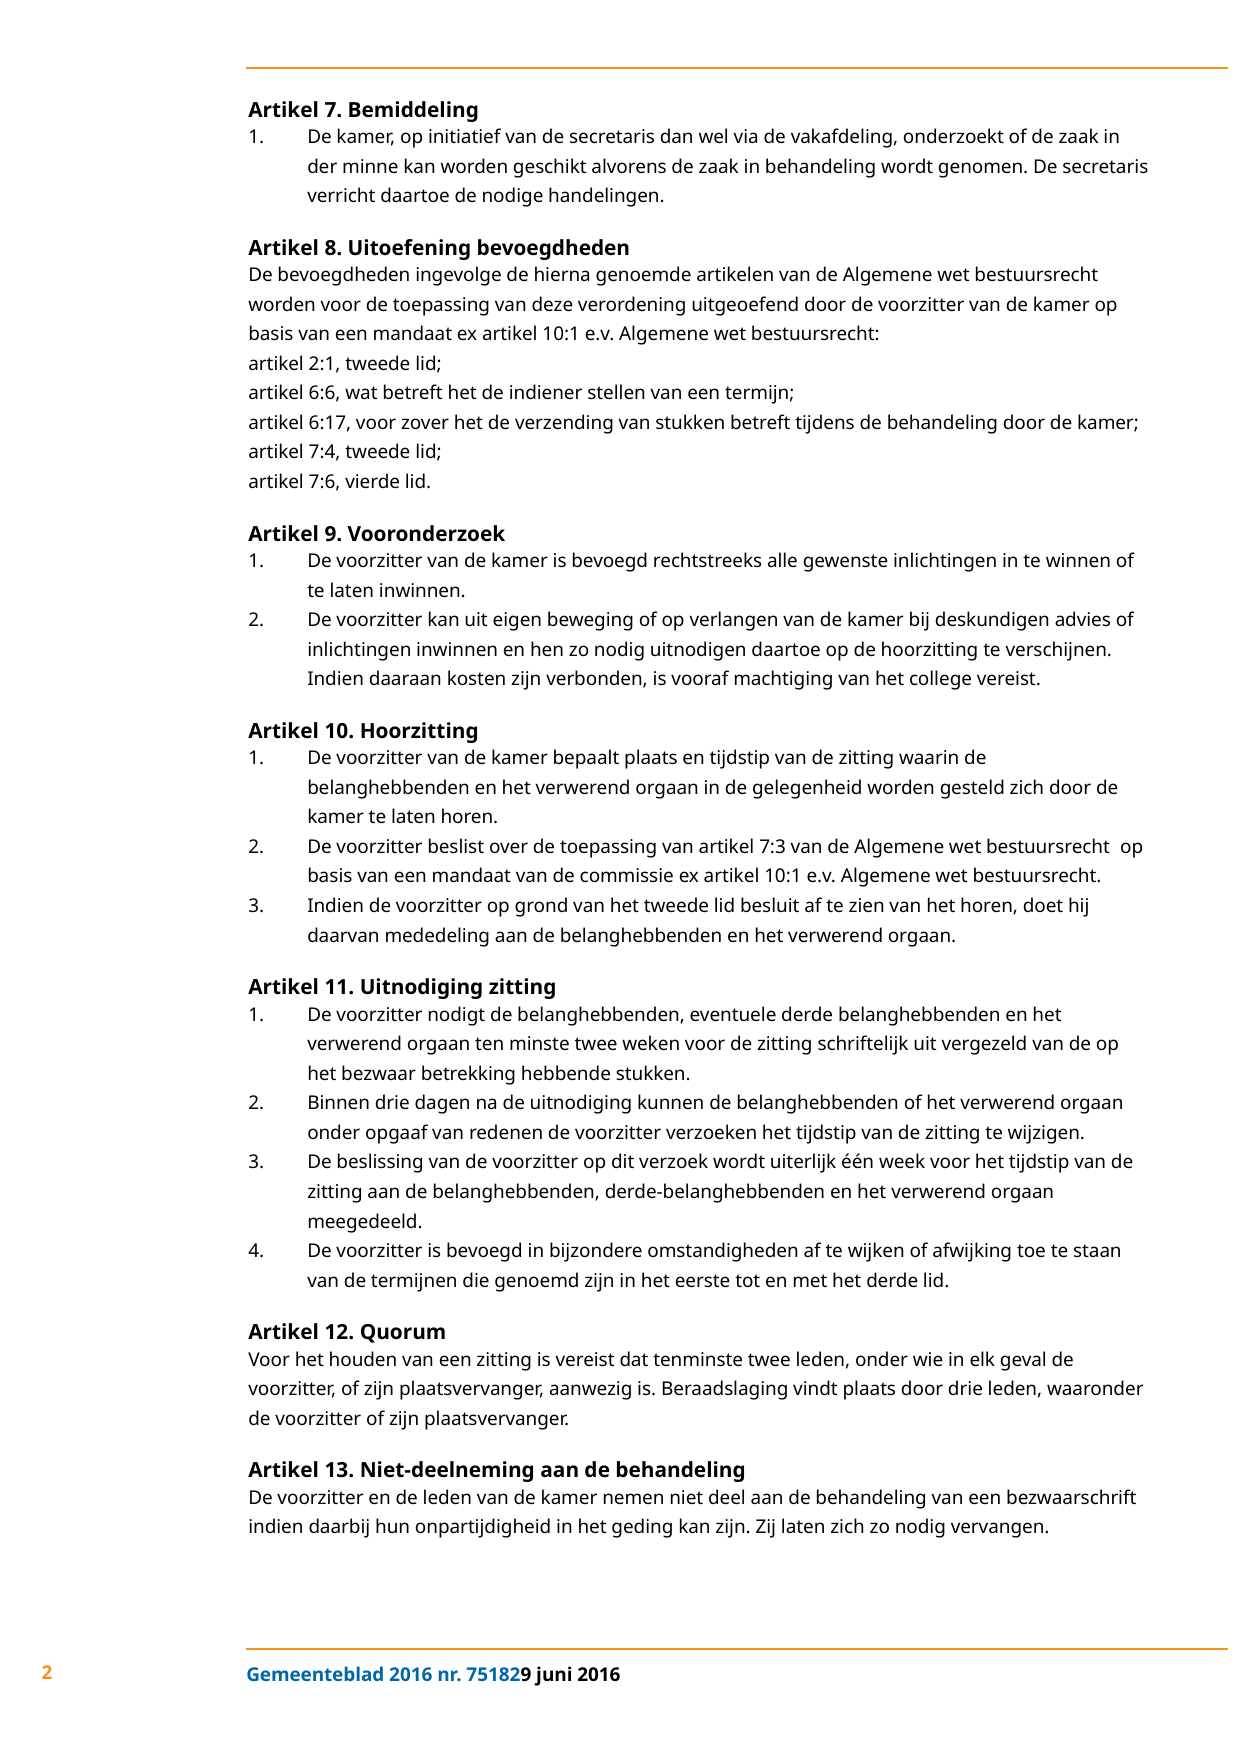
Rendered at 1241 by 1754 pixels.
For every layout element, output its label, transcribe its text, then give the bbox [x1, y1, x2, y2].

list De kamer, op initiatief van de secretaris dan wel via de vakafdeling, onderzoekt of de zaak in der minne kan worden geschikt alvorens de zaak in behandeling wordt genomen. De secretaris verricht daartoe de nodige handelingen. [248, 123, 1152, 208]
list De voorzitter van de kamer bepaalt plaats en tijdstip van de zitting waarin de belanghebbenden en het verwerend orgaan in de gelegenheid worden gesteld zich door de kamer te laten horen. [248, 744, 1152, 829]
text artikel 6:6, wat betreft het de indiener stellen van een termijn; [248, 379, 1152, 405]
text Artikel 7. Bemiddeling [248, 95, 1152, 123]
list De voorzitter van de kamer is bevoegd rechtstreeks alle gewenste inlichtingen in te winnen of te laten inwinnen. [248, 547, 1152, 602]
list De voorzitter kan uit eigen beweging of op verlangen van de kamer bij deskundigen advies of inlichtingen inwinnen en hen zo nodig uitnodigen daartoe op de hoorzitting te verschijnen. Indien daaraan kosten zijn verbonden, is vooraf machtiging van het college vereist. [248, 606, 1152, 691]
list De voorzitter is bevoegd in bijzondere omstandigheden af te wijken of afwijking toe te staan van de termijnen die genoemd zijn in het eerste tot en met het derde lid. [248, 1237, 1152, 1293]
text Voor het houden van een zitting is vereist dat tenminste twee leden, onder wie in elk geval de voorzitter, of zijn plaatsvervanger, aanwezig is. Beraadslaging vindt plaats door drie leden, waaronder de voorzitter of zijn plaatsvervanger. [248, 1346, 1152, 1431]
text Artikel 12. Quorum [248, 1317, 1152, 1346]
text De bevoegdheden ingevolge de hierna genoemde artikelen van de Algemene wet bestuursrecht worden voor de toepassing van deze verordening uitgeoefend door de voorzitter van de kamer op basis van een mandaat ex artikel 10:1 e.v. Algemene wet bestuursrecht: [248, 261, 1152, 346]
text Artikel 8. Uitoefening bevoegdheden [248, 233, 1152, 261]
list Indien de voorzitter op grond van het tweede lid besluit af te zien van het horen, doet hij daarvan mededeling aan de belanghebbenden en het verwerend orgaan. [248, 892, 1152, 948]
text Artikel 10. Hoorzitting [248, 716, 1152, 744]
text Artikel 13. Niet-deelneming aan de behandeling [248, 1455, 1152, 1484]
text artikel 7:6, vierde lid. [248, 468, 1152, 494]
text De voorzitter en de leden van de kamer nemen niet deel aan de behandeling van een bezwaarschrift indien daarbij hun onpartijdigheid in het geding kan zijn. Zij laten zich zo nodig vervangen. [248, 1484, 1152, 1539]
list De beslissing van de voorzitter op dit verzoek wordt uiterlijk één week voor het tijdstip van de zitting aan de belanghebbenden, derde-belanghebbenden en het verwerend orgaan meegedeeld. [248, 1149, 1152, 1233]
text artikel 6:17, voor zover het de verzending van stukken betreft tijdens de behandeling door de kamer; [248, 409, 1152, 435]
text artikel 7:4, tweede lid; [248, 439, 1152, 464]
picture [41, 47, 231, 172]
text Artikel 9. Vooronderzoek [248, 519, 1152, 547]
text Artikel 11. Uitnodiging zitting [248, 972, 1152, 1001]
list De voorzitter nodigt de belanghebbenden, eventuele derde belanghebbenden en het verwerend orgaan ten minste twee weken voor de zitting schriftelijk uit vergezeld van de op het bezwaar betrekking hebbende stukken. [248, 1001, 1152, 1086]
list De voorzitter beslist over de toepassing van artikel 7:3 van de Algemene wet bestuursrecht op basis van een mandaat van de commissie ex artikel 10:1 e.v. Algemene wet bestuursrecht. [248, 833, 1152, 888]
text artikel 2:1, tweede lid; [248, 350, 1152, 376]
list Binnen drie dagen na de uitnodiging kunnen de belanghebbenden of het verwerend orgaan onder opgaaf van redenen de voorzitter verzoeken het tijdstip van de zitting te wijzigen. [248, 1089, 1152, 1145]
